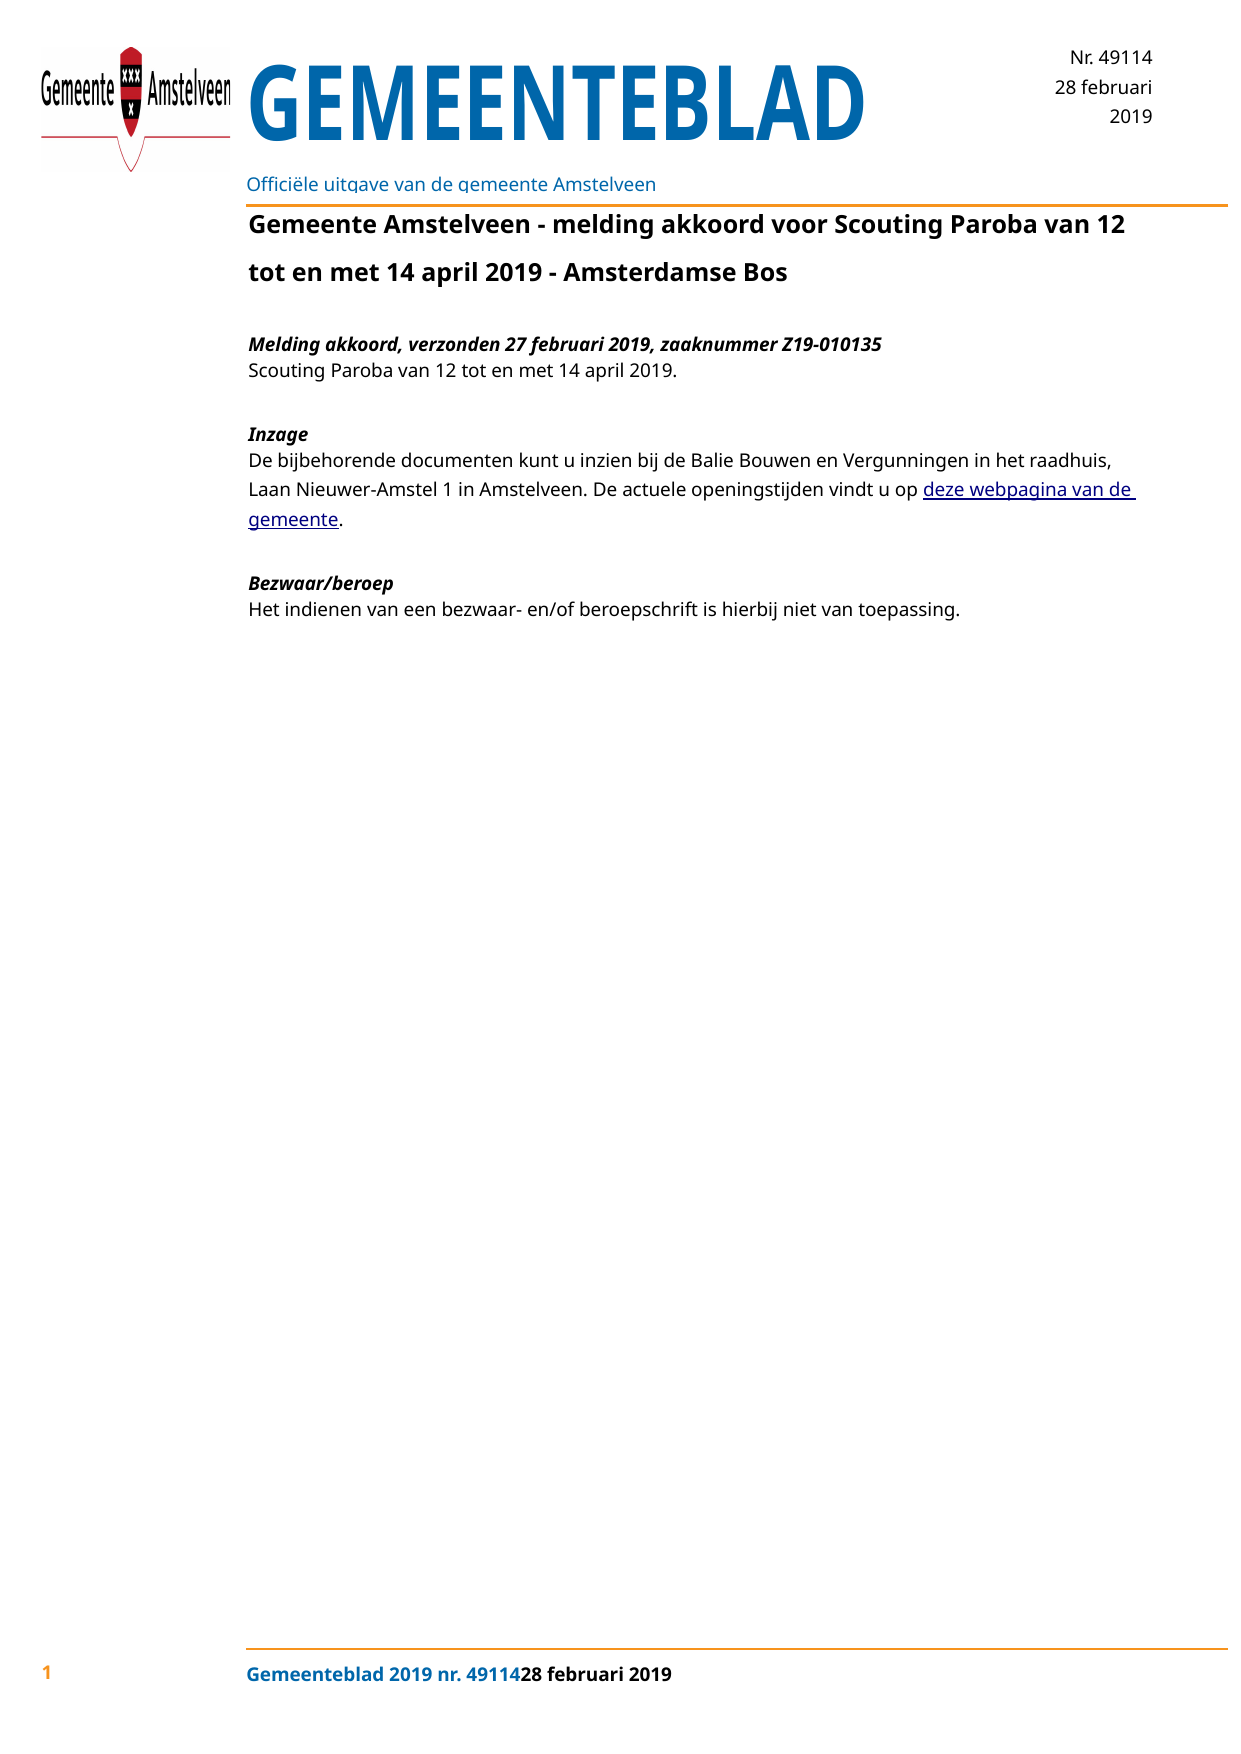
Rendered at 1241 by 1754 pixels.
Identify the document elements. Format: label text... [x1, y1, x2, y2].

text Scouting Paroba van 12 tot en met 14 april 2019. [248, 357, 1152, 383]
text Melding akkoord, verzonden 27 februari 2019, zaaknummer Z19-010135 [248, 331, 1152, 357]
text Gemeente Amstelveen - melding akkoord voor Scouting Paroba van 12 tot en met 14 april 2019 - Amsterdamse Bos [248, 207, 1152, 288]
text De bijbehorende documenten kunt u inzien bij de Balie Bouwen en Vergunningen in het raadhuis, Laan Nieuwer-Amstel 1 in Amstelveen. De actuele openingstijden vindt u op deze webpagina van de gemeente. [248, 447, 1152, 532]
text Bezwaar/beroep [248, 570, 1152, 596]
text Inzage [248, 421, 1152, 447]
text Het indienen van een bezwaar- en/of beroepschrift is hierbij niet van toepassing. [248, 596, 1152, 621]
picture [41, 47, 231, 172]
